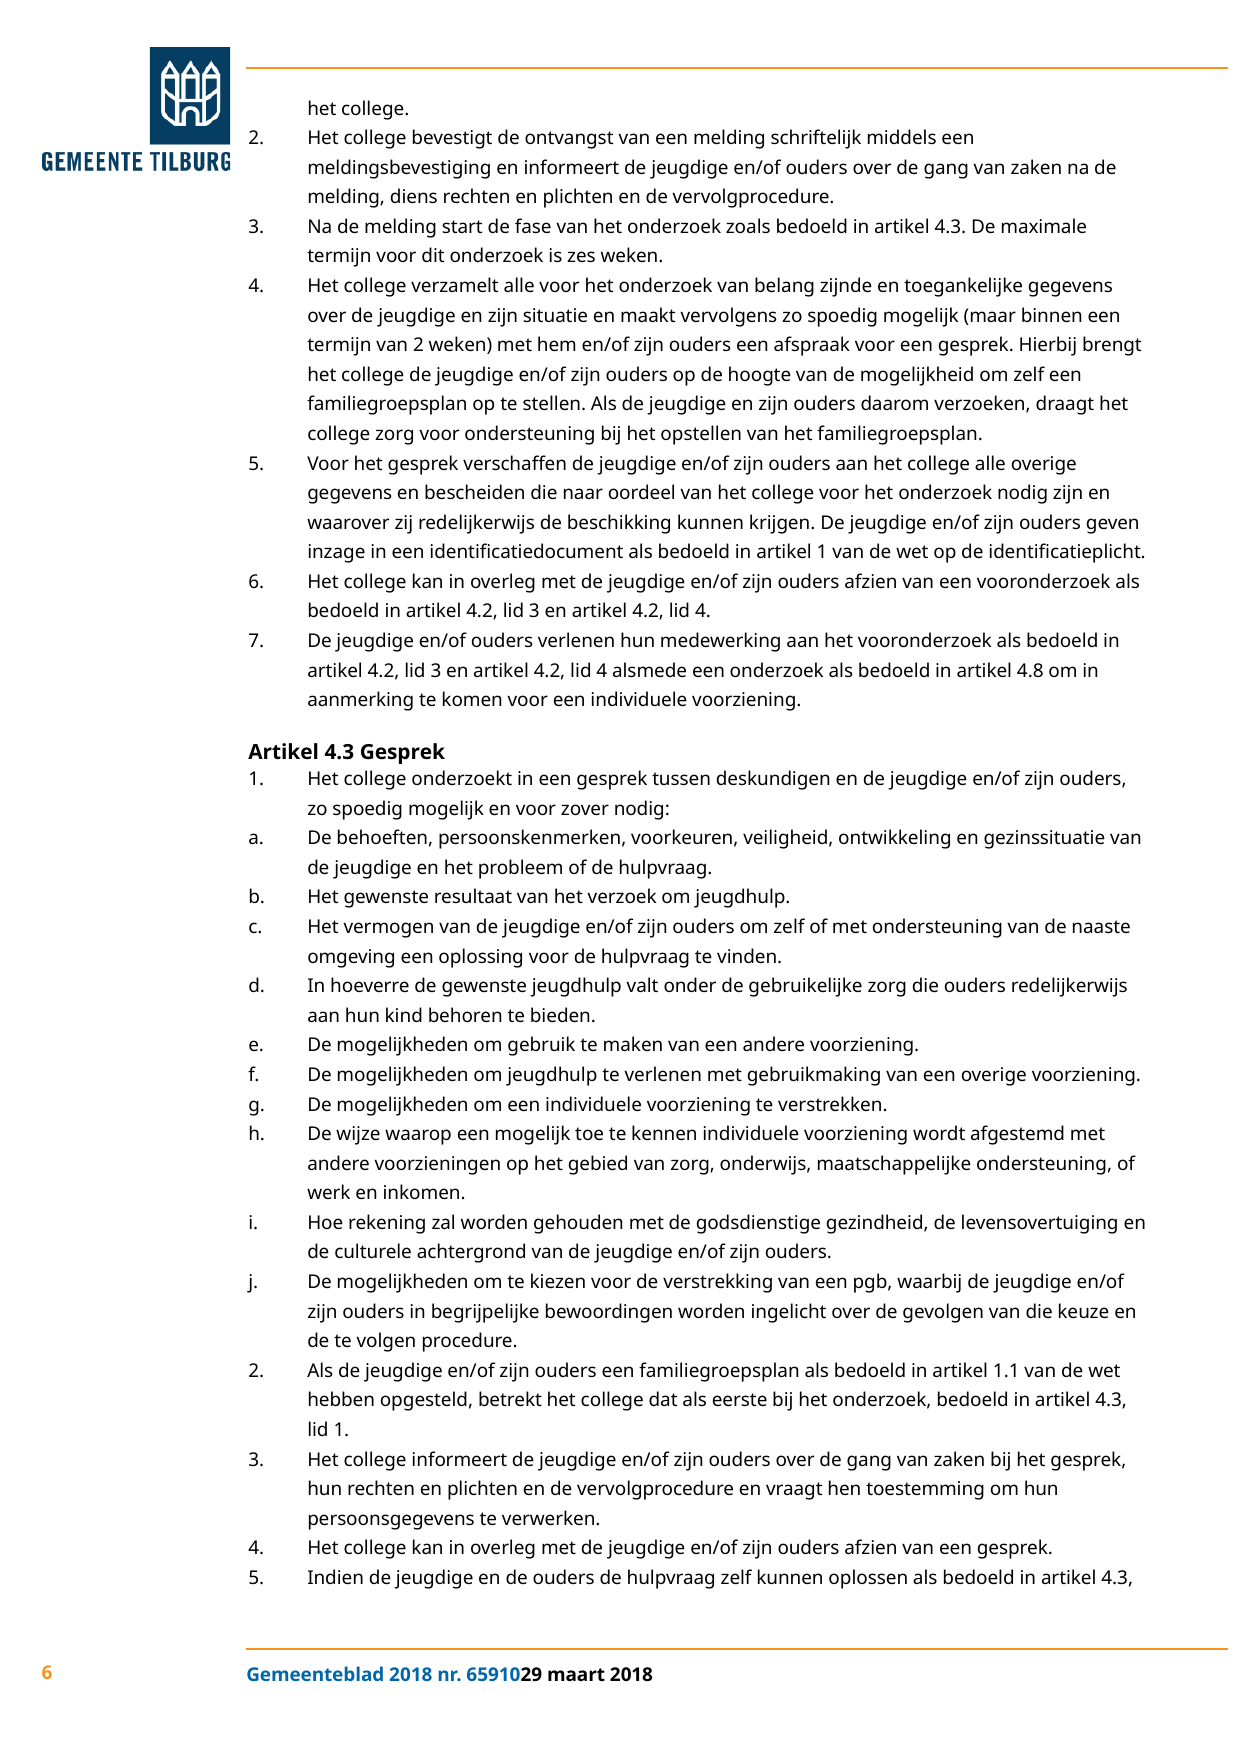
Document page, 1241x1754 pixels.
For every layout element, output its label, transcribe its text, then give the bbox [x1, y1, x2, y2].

list De wijze waarop een mogelijk toe te kennen individuele voorziening wordt afgestemd met andere voorzieningen op het gebied van zorg, onderwijs, maatschappelijke ondersteuning, of werk en inkomen. [248, 1120, 1152, 1205]
list Het college onderzoekt in een gesprek tussen deskundigen en de jeugdige en/of zijn ouders, zo spoedig mogelijk en voor zover nodig: [248, 765, 1152, 821]
list Voor het gesprek verschaffen de jeugdige en/of zijn ouders aan het college alle overige gegevens en bescheiden die naar oordeel van het college voor het onderzoek nodig zijn en waarover zij redelijkerwijs de beschikking kunnen krijgen. De jeugdige en/of zijn ouders geven inzage in een identificatiedocument als bedoeld in artikel 1 van de wet op de identificatieplicht. [248, 450, 1152, 564]
list Het college kan in overleg met de jeugdige en/of zijn ouders afzien van een vooronderzoek als bedoeld in artikel 4.2, lid 3 en artikel 4.2, lid 4. [248, 568, 1152, 623]
list Het vermogen van de jeugdige en/of zijn ouders om zelf of met ondersteuning van de naaste omgeving een oplossing voor de hulpvraag te vinden. [248, 913, 1152, 968]
list In hoeverre de gewenste jeugdhulp valt onder de gebruikelijke zorg die ouders redelijkerwijs aan hun kind behoren te bieden. [248, 972, 1152, 1028]
list Het gewenste resultaat van het verzoek om jeugdhulp. [248, 884, 1152, 909]
list Indien de jeugdige en de ouders de hulpvraag zelf kunnen oplossen als bedoeld in artikel 4.3, [248, 1564, 1152, 1590]
list De behoeften, persoonskenmerken, voorkeuren, veiligheid, ontwikkeling en gezinssituatie van de jeugdige en het probleem of de hulpvraag. [248, 824, 1152, 880]
list Hoe rekening zal worden gehouden met de godsdienstige gezindheid, de levensovertuiging en de culturele achtergrond van de jeugdige en/of zijn ouders. [248, 1209, 1152, 1264]
list Het college verzamelt alle voor het onderzoek van belang zijnde en toegankelijke gegevens over de jeugdige en zijn situatie en maakt vervolgens zo spoedig mogelijk (maar binnen een termijn van 2 weken) met hem en/of zijn ouders een afspraak voor een gesprek. Hierbij brengt het college de jeugdige en/of zijn ouders op de hoogte van de mogelijkheid om zelf een familiegroepsplan op te stellen. Als de jeugdige en zijn ouders daarom verzoeken, draagt het college zorg voor ondersteuning bij het opstellen van het familiegroepsplan. [248, 272, 1152, 446]
list het college. [248, 95, 1152, 121]
list Het college kan in overleg met de jeugdige en/of zijn ouders afzien van een gesprek. [248, 1534, 1152, 1560]
list Het college informeert de jeugdige en/of zijn ouders over de gang van zaken bij het gesprek, hun rechten en plichten en de vervolgprocedure en vraagt hen toestemming om hun persoonsgegevens te verwerken. [248, 1446, 1152, 1531]
list Het college bevestigt de ontvangst van een melding schriftelijk middels een meldingsbevestiging en informeert de jeugdige en/of ouders over de gang van zaken na de melding, diens rechten en plichten en de vervolgprocedure. [248, 124, 1152, 209]
list De mogelijkheden om gebruik te maken van een andere voorziening. [248, 1032, 1152, 1057]
list De mogelijkheden om een individuele voorziening te verstrekken. [248, 1091, 1152, 1116]
list Na de melding start de fase van het onderzoek zoals bedoeld in artikel 4.3. De maximale termijn voor dit onderzoek is zes weken. [248, 213, 1152, 268]
list De mogelijkheden om te kiezen voor de verstrekking van een pgb, waarbij de jeugdige en/of zijn ouders in begrijpelijke bewoordingen worden ingelicht over de gevolgen van die keuze en de te volgen procedure. [248, 1268, 1152, 1353]
list De mogelijkheden om jeugdhulp te verlenen met gebruikmaking van een overige voorziening. [248, 1061, 1152, 1087]
text Artikel 4.3 Gesprek [248, 737, 1152, 765]
list De jeugdige en/of ouders verlenen hun medewerking aan het vooronderzoek als bedoeld in artikel 4.2, lid 3 en artikel 4.2, lid 4 alsmede een onderzoek als bedoeld in artikel 4.8 om in aanmerking te komen voor een individuele voorziening. [248, 627, 1152, 712]
picture [41, 47, 231, 172]
list Als de jeugdige en/of zijn ouders een familiegroepsplan als bedoeld in artikel 1.1 van de wet hebben opgesteld, betrekt het college dat als eerste bij het onderzoek, bedoeld in artikel 4.3, lid 1. [248, 1357, 1152, 1442]
